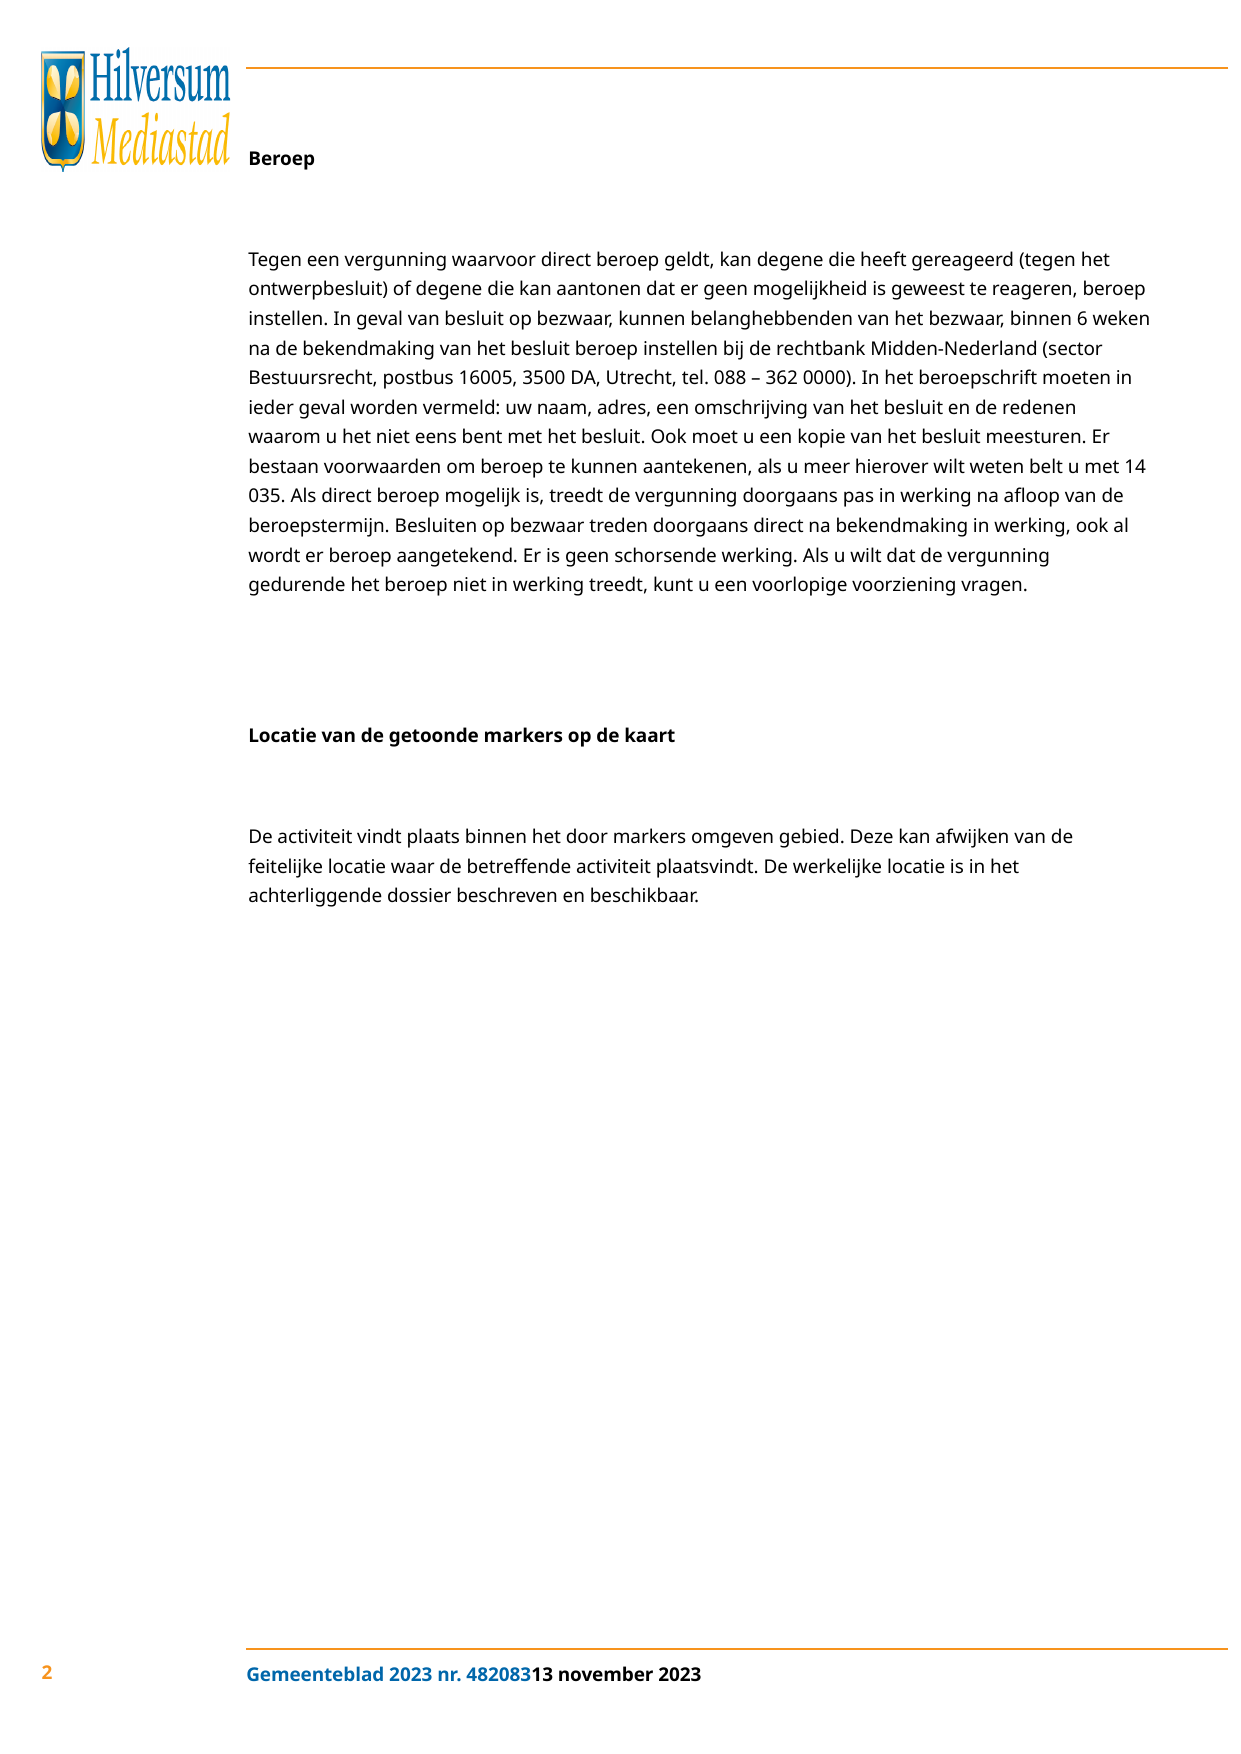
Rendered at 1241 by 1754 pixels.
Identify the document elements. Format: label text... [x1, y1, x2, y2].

picture [41, 47, 231, 172]
text Locatie van de getoonde markers op de kaart [248, 723, 1152, 748]
text Beroep [248, 145, 1152, 171]
text De activiteit vindt plaats binnen het door markers omgeven gebied. Deze kan afwijken van de feitelijke locatie waar de betreffende activiteit plaatsvindt. De werkelijke locatie is in het achterliggende dossier beschreven en beschikbaar. [248, 823, 1152, 908]
text Tegen een vergunning waarvoor direct beroep geldt, kan degene die heeft gereageerd (tegen het ontwerpbesluit) of degene die kan aantonen dat er geen mogelijkheid is geweest te reageren, beroep instellen. In geval van besluit op bezwaar, kunnen belanghebbenden van het bezwaar, binnen 6 weken na de bekendmaking van het besluit beroep instellen bij de rechtbank Midden-Nederland (sector Bestuursrecht, postbus 16005, 3500 DA, Utrecht, tel. 088 – 362 0000). In het beroepschrift moeten in ieder geval worden vermeld: uw naam, adres, een omschrijving van het besluit en de redenen waarom u het niet eens bent met het besluit. Ook moet u een kopie van het besluit meesturen. Er bestaan voorwaarden om beroep te kunnen aantekenen, als u meer hierover wilt weten belt u met 14 035. Als direct beroep mogelijk is, treedt de vergunning doorgaans pas in werking na afloop van de beroepstermijn. Besluiten op bezwaar treden doorgaans direct na bekendmaking in werking, ook al wordt er beroep aangetekend. Er is geen schorsende werking. Als u wilt dat de vergunning gedurende het beroep niet in werking treedt, kunt u een voorlopige voorziening vragen. [248, 246, 1152, 597]
